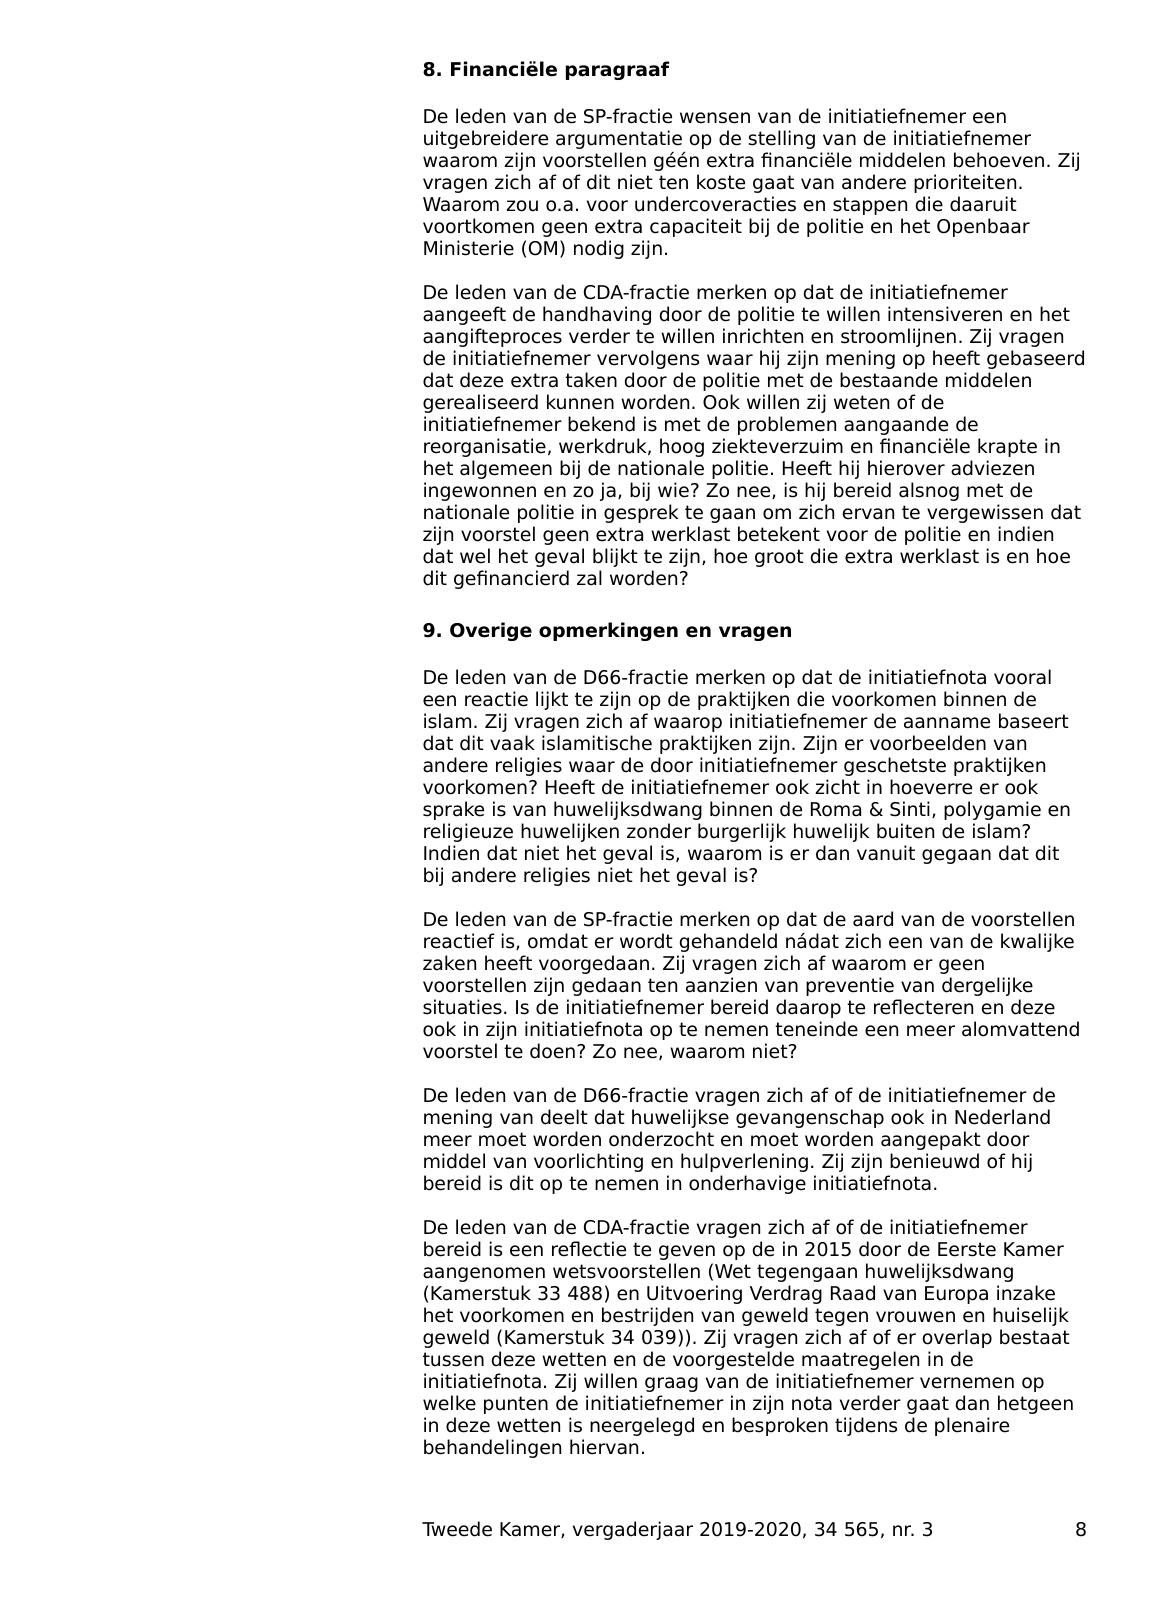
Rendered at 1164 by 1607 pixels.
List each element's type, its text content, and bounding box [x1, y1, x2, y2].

text De leden van de CDA-fractie vragen zich af of de initiatiefnemer bereid is een reflectie te geven op de in 2015 door de Eerste Kamer aangenomen wetsvoorstellen (Wet tegengaan huwelijksdwang (Kamerstuk 33 488) en Uitvoering Verdrag Raad van Europa inzake het voorkomen en bestrijden van geweld tegen vrouwen en huiselijk geweld (Kamerstuk 34 039)). Zij vragen zich af of er overlap bestaat tussen deze wetten en de voorgestelde maatregelen in de initiatiefnota. Zij willen graag van de initiatiefnemer vernemen op welke punten de initiatiefnemer in zijn nota verder gaat dan hetgeen in deze wetten is neergelegd en besproken tijdens de plenaire behandelingen hiervan. [422, 1217, 1087, 1459]
text De leden van de D66-fractie merken op dat de initiatiefnota vooral een reactie lijkt te zijn op de praktijken die voorkomen binnen de islam. Zij vragen zich af waarop initiatiefnemer de aanname baseert dat dit vaak islamitische praktijken zijn. Zijn er voorbeelden van andere religies waar de door initiatiefnemer geschetste praktijken voorkomen? Heeft de initiatiefnemer ook zicht in hoeverre er ook sprake is van huwelijksdwang binnen de Roma & Sinti, polygamie en religieuze huwelijken zonder burgerlijk huwelijk buiten de islam? Indien dat niet het geval is, waarom is er dan vanuit gegaan dat dit bij andere religies niet het geval is? [422, 667, 1087, 887]
text De leden van de CDA-fractie merken op dat de initiatiefnemer aangeeft de handhaving door de politie te willen intensiveren en het aangifteproces verder te willen inrichten en stroomlijnen. Zij vragen de initiatiefnemer vervolgens waar hij zijn mening op heeft gebaseerd dat deze extra taken door de politie met de bestaande middelen gerealiseerd kunnen worden. Ook willen zij weten of de initiatiefnemer bekend is met de problemen aangaande de reorganisatie, werkdruk, hoog ziekteverzuim en financiële krapte in het algemeen bij de nationale politie. Heeft hij hierover adviezen ingewonnen en zo ja, bij wie? Zo nee, is hij bereid alsnog met de nationale politie in gesprek te gaan om zich ervan te vergewissen dat zijn voorstel geen extra werklast betekent voor de politie en indien dat wel het geval blijkt te zijn, hoe groot die extra werklast is en hoe dit gefinancierd zal worden? [422, 282, 1087, 590]
text De leden van de SP-fractie wensen van de initiatiefnemer een uitgebreidere argumentatie op de stelling van de initiatiefnemer waarom zijn voorstellen géén extra financiële middelen behoeven. Zij vragen zich af of dit niet ten koste gaat van andere prioriteiten. Waarom zou o.a. voor undercoveracties en stappen die daaruit voortkomen geen extra capaciteit bij de politie en het Openbaar Ministerie (OM) nodig zijn. [422, 106, 1087, 260]
text De leden van de D66-fractie vragen zich af of de initiatiefnemer de mening van deelt dat huwelijkse gevangenschap ook in Nederland meer moet worden onderzocht en moet worden aangepakt door middel van voorlichting en hulpverlening. Zij zijn benieuwd of hij bereid is dit op te nemen in onderhavige initiatiefnota. [422, 1085, 1087, 1195]
text De leden van de SP-fractie merken op dat de aard van de voorstellen reactief is, omdat er wordt gehandeld nádat zich een van de kwalijke zaken heeft voorgedaan. Zij vragen zich af waarom er geen voorstellen zijn gedaan ten aanzien van preventie van dergelijke situaties. Is de initiatiefnemer bereid daarop te reflecteren en deze ook in zijn initiatiefnota op te nemen teneinde een meer alomvattend voorstel te doen? Zo nee, waarom niet? [422, 909, 1087, 1063]
subtitle 9. Overige opmerkingen en vragen [422, 620, 1087, 642]
subtitle 8. Financiële paragraaf [422, 59, 1087, 81]
